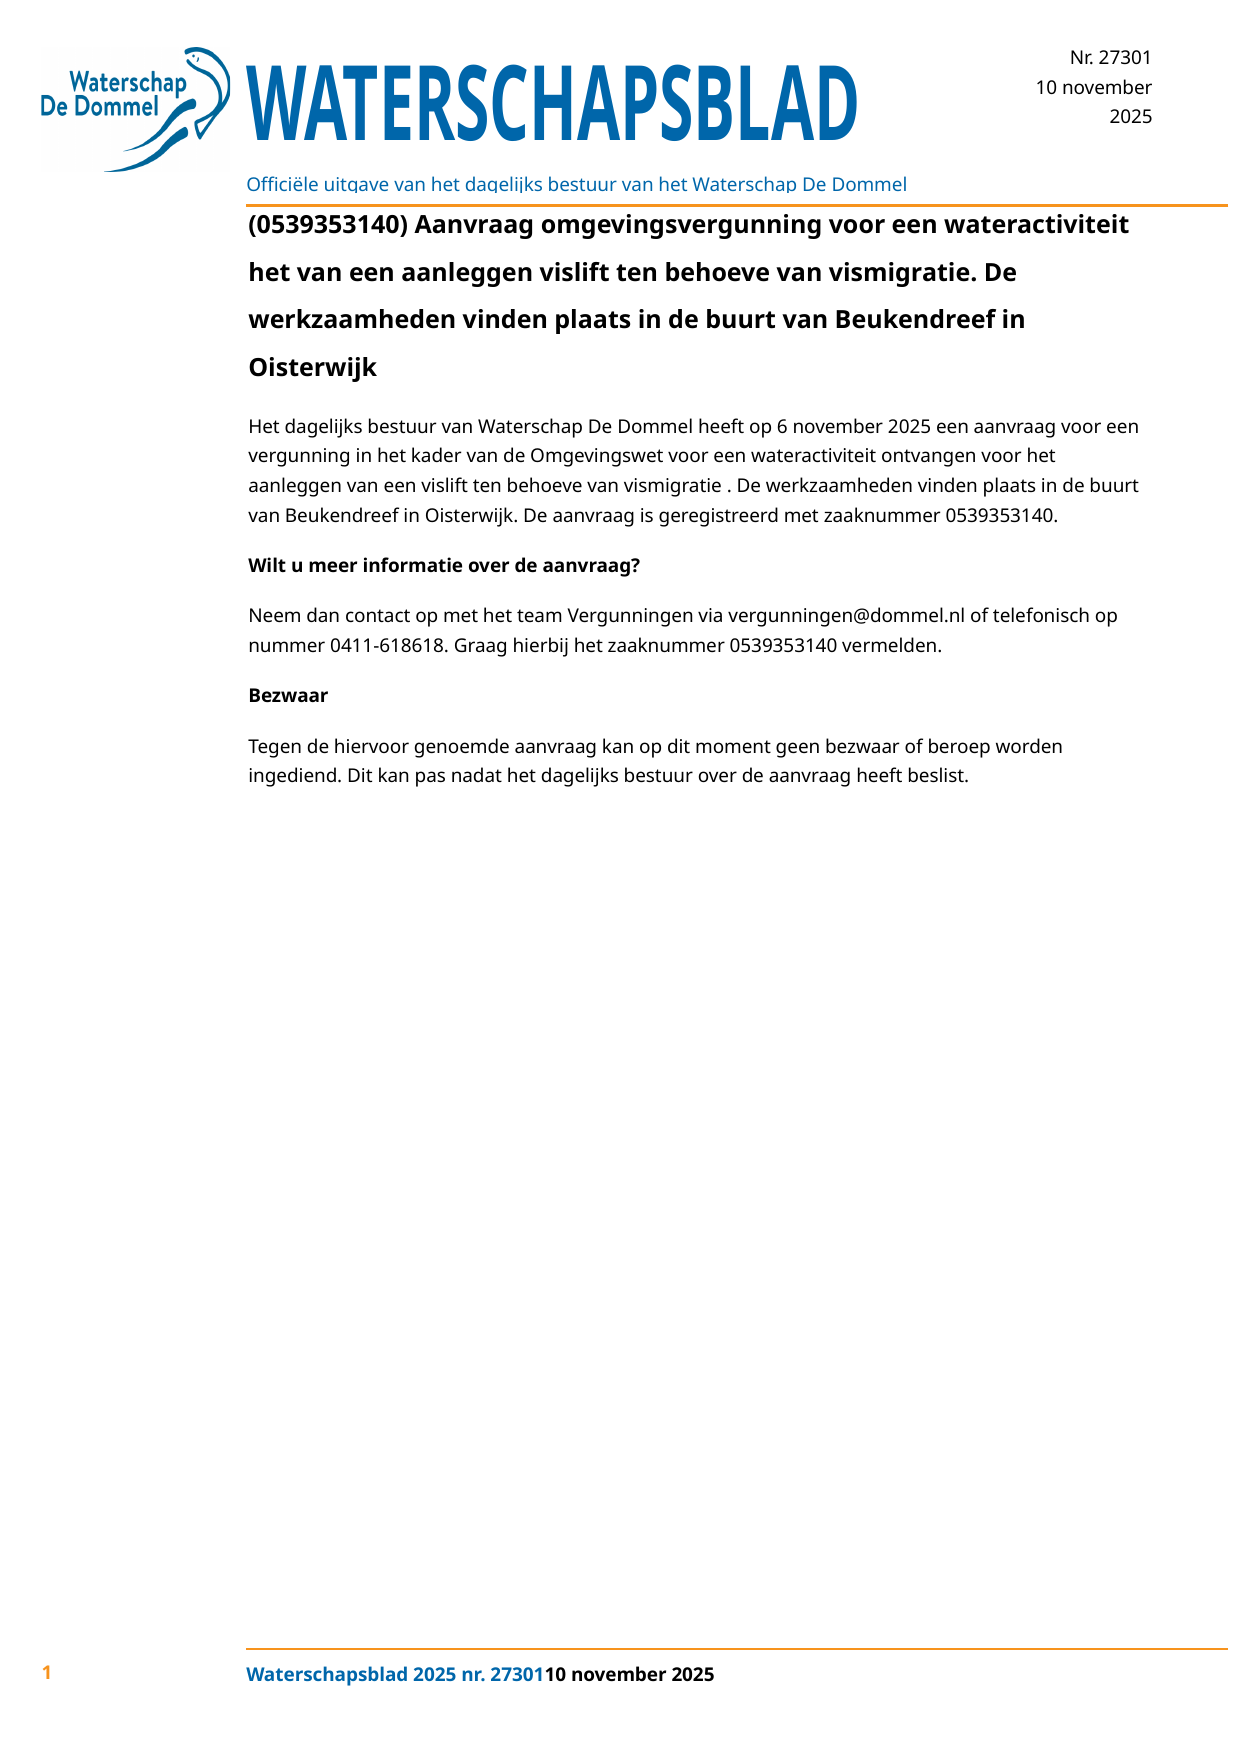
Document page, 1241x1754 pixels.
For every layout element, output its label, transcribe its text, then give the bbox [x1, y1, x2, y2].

picture [198, 118, 210, 131]
text Neem dan contact op met het team Vergunningen via vergunningen@dommel.nl of telefonisch op nummer 0411-618618. Graag hierbij het zaaknummer 0539353140 vermelden. [248, 603, 1152, 658]
text (0539353140) Aanvraag omgevingsvergunning voor een wateractiviteit het van een aanleggen vislift ten behoeve van vismigratie. De werkzaamheden vinden plaats in de buurt van Beukendreef in Oisterwijk [248, 207, 1152, 384]
text Wilt u meer informatie over de aanvraag? [248, 552, 1152, 578]
picture [45, 99, 51, 111]
text Tegen de hiervoor genoemde aanvraag kan op dit moment geen bezwaar of beroep worden ingediend. Dit kan pas nadat het dagelijks bestuur over de aanvraag heeft beslist. [248, 733, 1152, 788]
text Bezwaar [248, 683, 1152, 708]
picture [41, 47, 231, 172]
picture [204, 47, 231, 76]
text Het dagelijks bestuur van Waterschap De Dommel heeft op 6 november 2025 een aanvraag voor een vergunning in het kader van de Omgevingswet voor een wateractiviteit ontvangen voor het aanleggen van een vislift ten behoeve van vismigratie . De werkzaamheden vinden plaats in de buurt van Beukendreef in Oisterwijk. De aanvraag is geregistreerd met zaaknummer 0539353140. [248, 413, 1152, 528]
